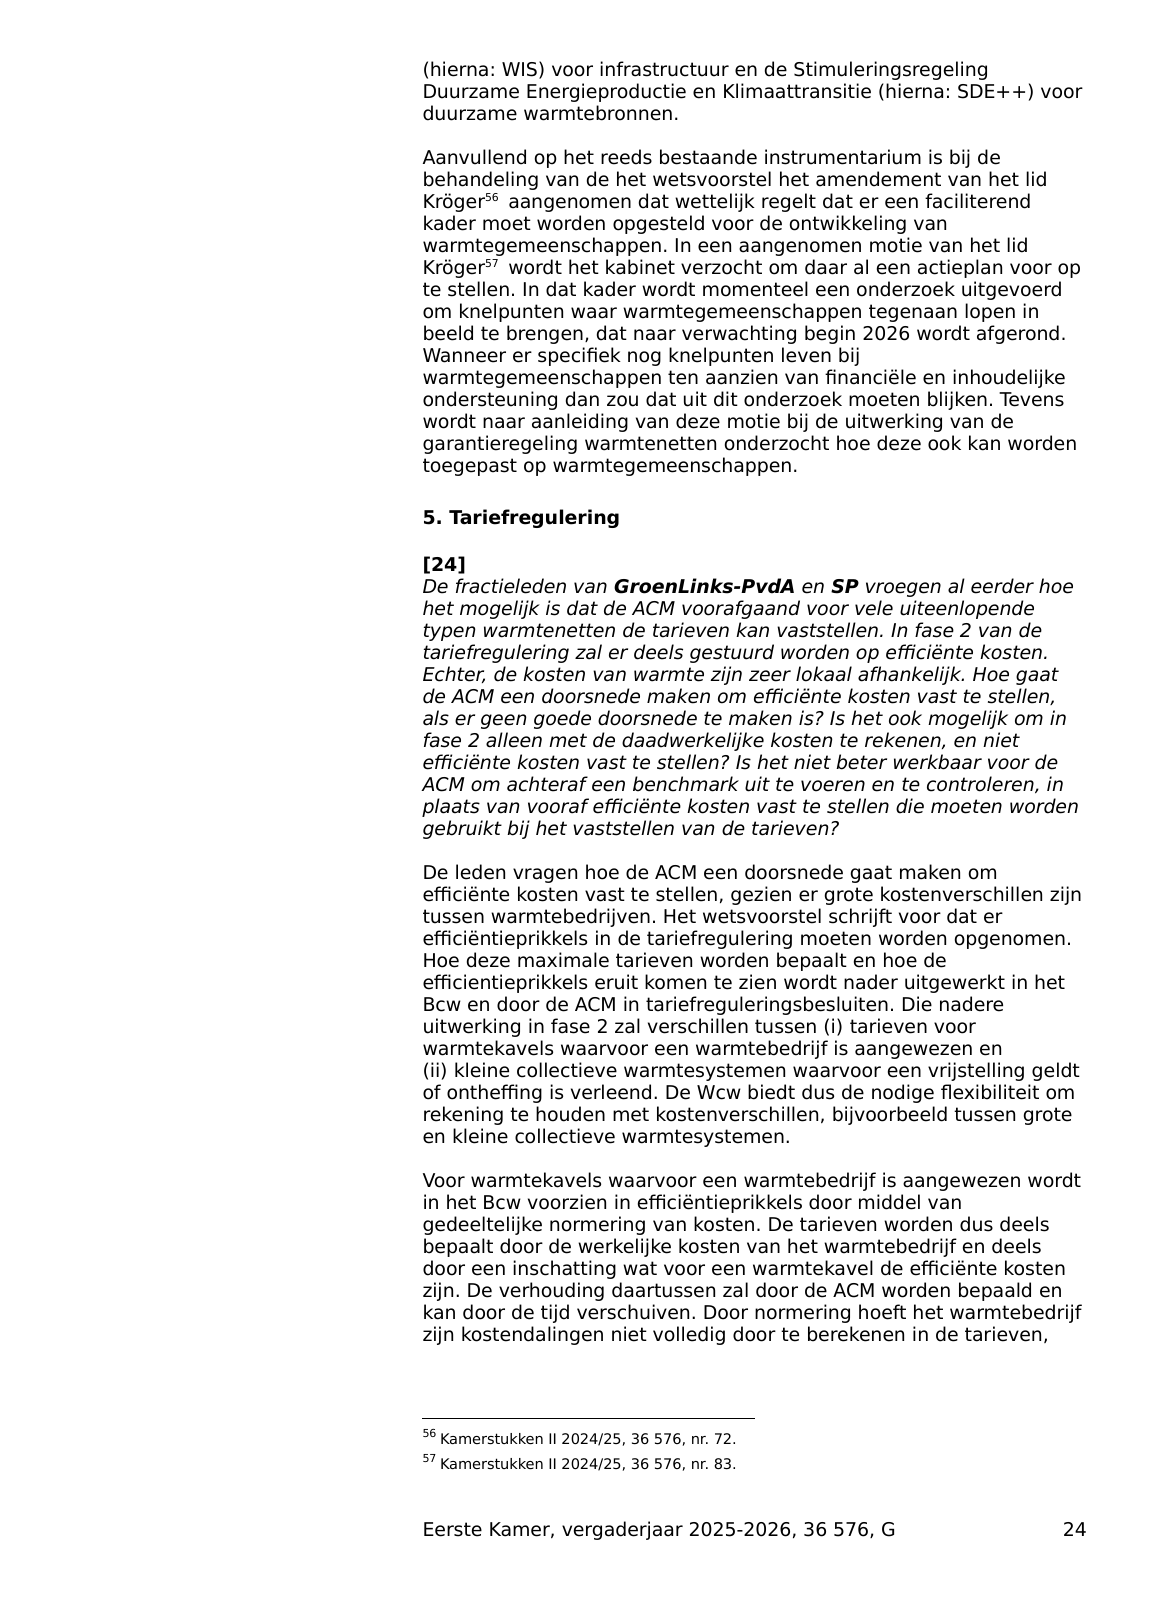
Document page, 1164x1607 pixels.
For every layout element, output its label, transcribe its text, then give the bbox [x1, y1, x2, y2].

subtitle 5. Tariefregulering [422, 507, 1087, 529]
text Kamerstukken II 2024/25, 36 576, nr. 83. [422, 1452, 1087, 1474]
text De fractieleden van GroenLinks-PvdA en SP vroegen al eerder hoe het mogelijk is dat de ACM voorafgaand voor vele uiteenlopende typen warmtenetten de tarieven kan vaststellen. In fase 2 van de tariefregulering zal er deels gestuurd worden op efficiënte kosten. Echter, de kosten van warmte zijn zeer lokaal afhankelijk. Hoe gaat de ACM een doorsnede maken om efficiënte kosten vast te stellen, als er geen goede doorsnede te maken is? Is het ook mogelijk om in fase 2 alleen met de daadwerkelijke kosten te rekenen, en niet efficiënte kosten vast te stellen? Is het niet beter werkbaar voor de ACM om achteraf een benchmark uit te voeren en te controleren, in plaats van vooraf efficiënte kosten vast te stellen die moeten worden gebruikt bij het vaststellen van de tarieven? [422, 576, 1087, 839]
text (hierna: WIS) voor infrastructuur en de Stimuleringsregeling Duurzame Energieproductie en Klimaattransitie (hierna: SDE++) voor duurzame warmtebronnen. [422, 59, 1087, 125]
text Aanvullend op het reeds bestaande instrumentarium is bij de behandeling van de het wetsvoorstel het amendement van het lid Kröger aangenomen dat wettelijk regelt dat er een faciliterend kader moet worden opgesteld voor de ontwikkeling van warmtegemeenschappen. In een aangenomen motie van het lid Kröger wordt het kabinet verzocht om daar al een actieplan voor op te stellen. In dat kader wordt momenteel een onderzoek uitgevoerd om knelpunten waar warmtegemeenschappen tegenaan lopen in beeld te brengen, dat naar verwachting begin 2026 wordt afgerond. Wanneer er specifiek nog knelpunten leven bij warmtegemeenschappen ten aanzien van financiële en inhoudelijke ondersteuning dan zou dat uit dit onderzoek moeten blijken. Tevens wordt naar aanleiding van deze motie bij de uitwerking van de garantieregeling warmtenetten onderzocht hoe deze ook kan worden toegepast op warmtegemeenschappen. [422, 147, 1087, 477]
text Voor warmtekavels waarvoor een warmtebedrijf is aangewezen wordt in het Bcw voorzien in efficiëntieprikkels door middel van gedeeltelijke normering van kosten. De tarieven worden dus deels bepaalt door de werkelijke kosten van het warmtebedrijf en deels door een inschatting wat voor een warmtekavel de efficiënte kosten zijn. De verhouding daartussen zal door de ACM worden bepaald en kan door de tijd verschuiven. Door normering hoeft het warmtebedrijf zijn kostendalingen niet volledig door te berekenen in de tarieven, [422, 1170, 1087, 1346]
text [24] [422, 554, 1087, 576]
text Kamerstukken II 2024/25, 36 576, nr. 72. [422, 1427, 1087, 1449]
text De leden vragen hoe de ACM een doorsnede gaat maken om efficiënte kosten vast te stellen, gezien er grote kostenverschillen zijn tussen warmtebedrijven. Het wetsvoorstel schrijft voor dat er efficiëntieprikkels in de tariefregulering moeten worden opgenomen. Hoe deze maximale tarieven worden bepaalt en hoe de efficientieprikkels eruit komen te zien wordt nader uitgewerkt in het Bcw en door de ACM in tariefreguleringsbesluiten. Die nadere uitwerking in fase 2 zal verschillen tussen (i) tarieven voor warmtekavels waarvoor een warmtebedrijf is aangewezen en (ii) kleine collectieve warmtesystemen waarvoor een vrijstelling geldt of ontheffing is verleend. De Wcw biedt dus de nodige flexibiliteit om rekening te houden met kostenverschillen, bijvoorbeeld tussen grote en kleine collectieve warmtesystemen. [422, 862, 1087, 1147]
